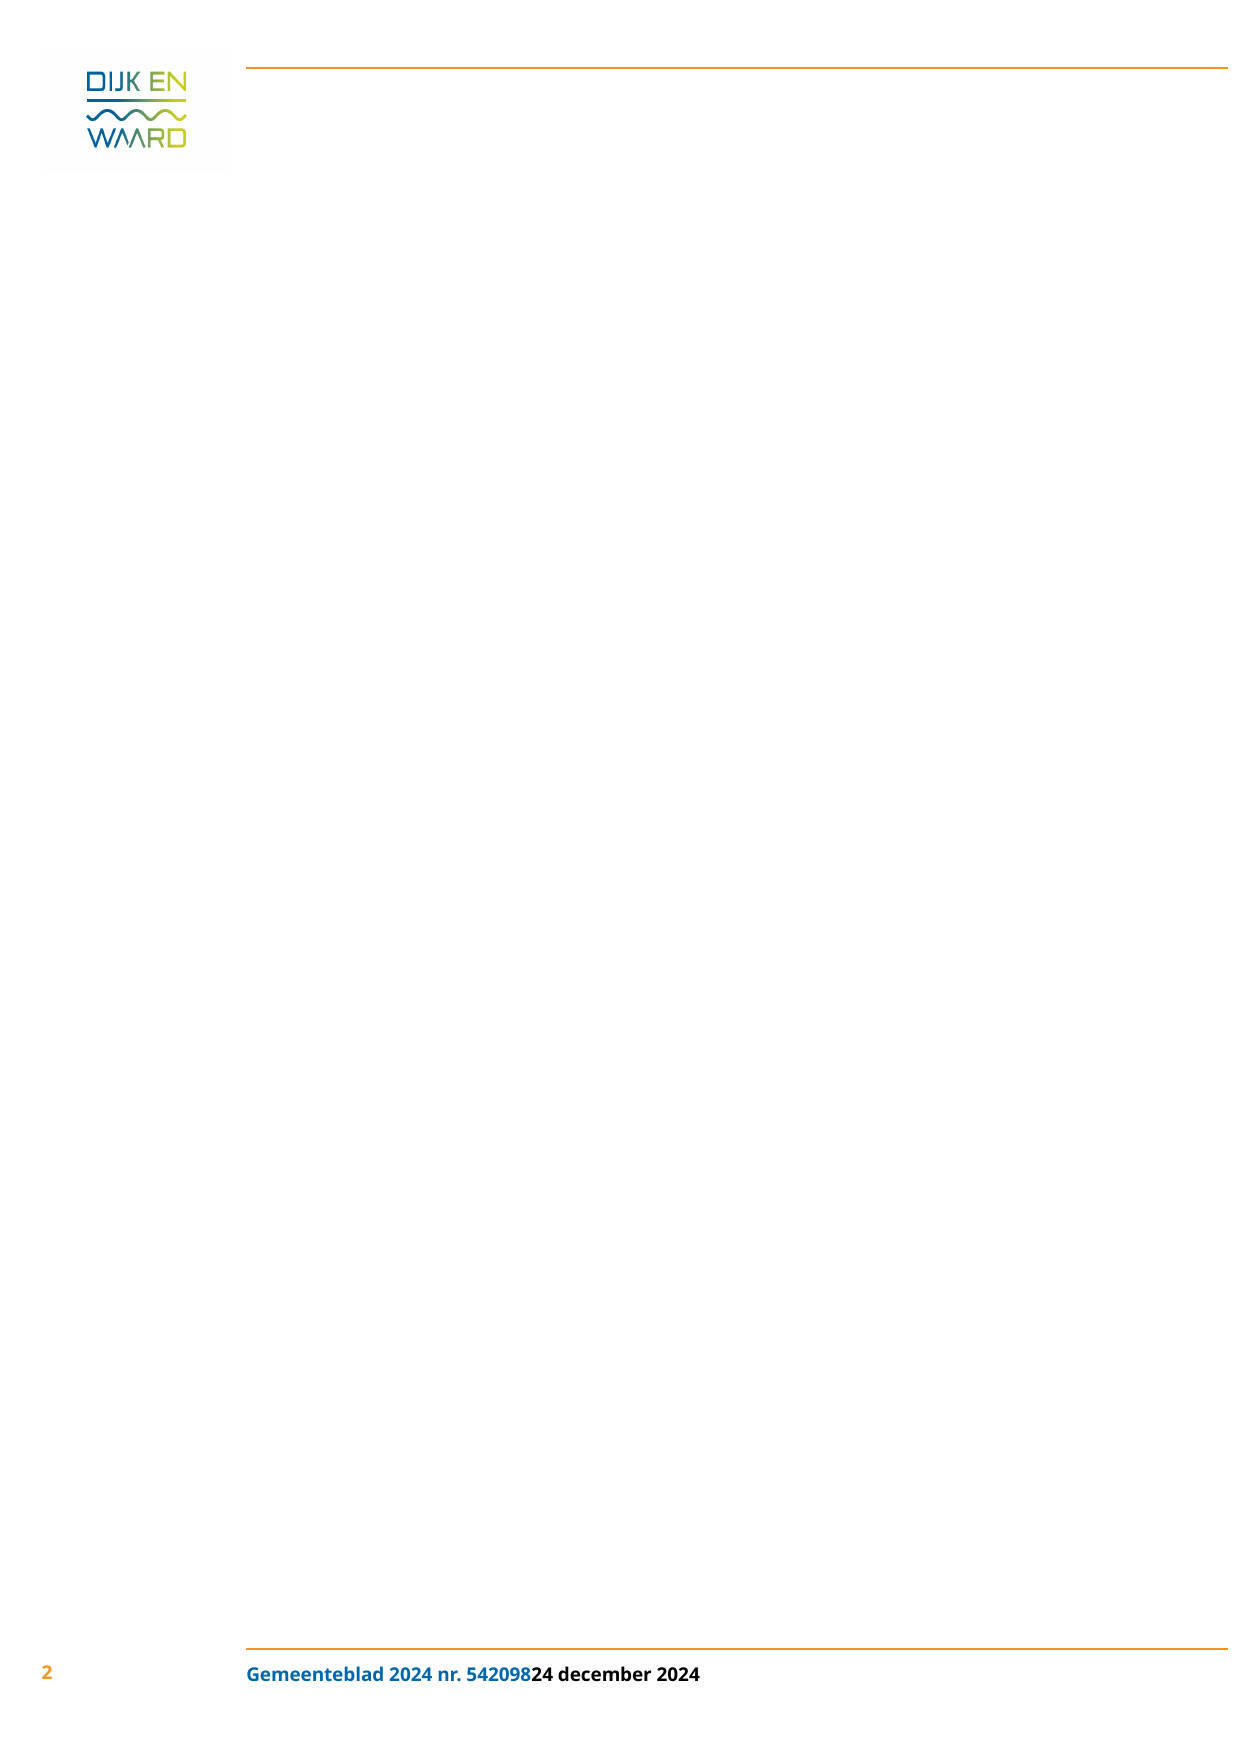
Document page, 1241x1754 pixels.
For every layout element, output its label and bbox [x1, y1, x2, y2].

picture [41, 47, 231, 172]
